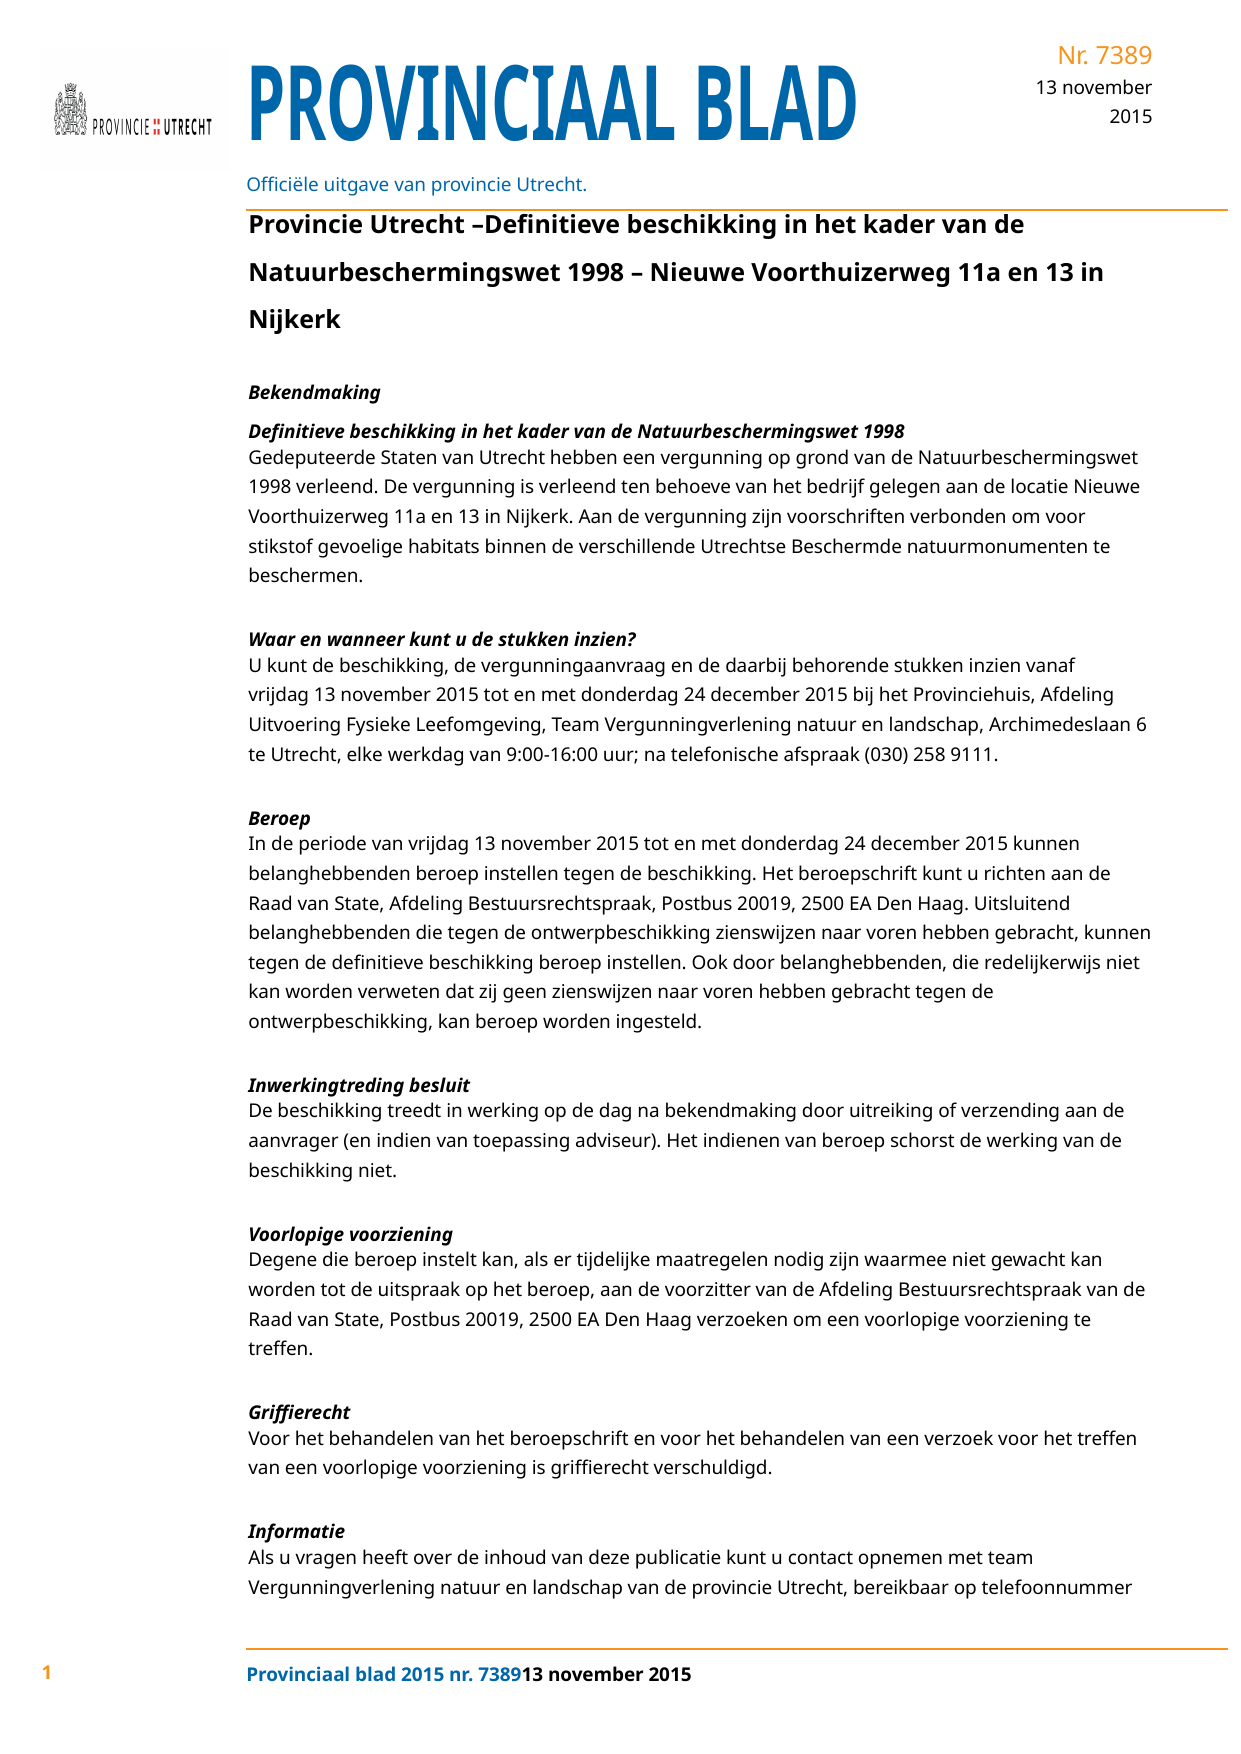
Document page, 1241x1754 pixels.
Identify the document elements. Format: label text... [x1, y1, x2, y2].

text U kunt de beschikking, de vergunningaanvraag en de daarbij behorende stukken inzien vanaf vrijdag 13 november 2015 tot en met donderdag 24 december 2015 bij het Provinciehuis, Afdeling Uitvoering Fysieke Leefomgeving, Team Vergunningverlening natuur en landschap, Archimedeslaan 6 te Utrecht, elke werkdag van 9:00-16:00 uur; na telefonische afspraak (030) 258 9111. [248, 652, 1152, 767]
picture [41, 47, 231, 172]
text Voor het behandelen van het beroepschrift en voor het behandelen van een verzoek voor het treffen van een voorlopige voorziening is griffierecht verschuldigd. [248, 1425, 1152, 1480]
text Bekendmaking [248, 379, 1152, 405]
text Definitieve beschikking in het kader van de Natuurbeschermingswet 1998 [248, 418, 1152, 444]
text Beroep [248, 805, 1152, 831]
text Waar en wanneer kunt u de stukken inzien? [248, 626, 1152, 652]
text Griffierecht [248, 1399, 1152, 1425]
text Degene die beroep instelt kan, als er tijdelijke maatregelen nodig zijn waarmee niet gewacht kan worden tot de uitspraak op het beroep, aan de voorzitter van de Afdeling Bestuursrechtspraak van de Raad van State, Postbus 20019, 2500 EA Den Haag verzoeken om een voorlopige voorziening te treffen. [248, 1247, 1152, 1361]
text Inwerkingtreding besluit [248, 1072, 1152, 1098]
text De beschikking treedt in werking op de dag na bekendmaking door uitreiking of verzending aan de aanvrager (en indien van toepassing adviseur). Het indienen van beroep schorst de werking van de beschikking niet. [248, 1098, 1152, 1183]
text Provincie Utrecht –Definitieve beschikking in het kader van de Natuurbeschermingswet 1998 – Nieuwe Voorthuizerweg 11a en 13 in Nijkerk [248, 211, 1152, 336]
text Voorlopige voorziening [248, 1221, 1152, 1247]
text Als u vragen heeft over de inhoud van deze publicatie kunt u contact opnemen met team Vergunningverlening natuur en landschap van de provincie Utrecht, bereikbaar op telefoonnummer [248, 1544, 1152, 1599]
text Informatie [248, 1518, 1152, 1544]
text In de periode van vrijdag 13 november 2015 tot en met donderdag 24 december 2015 kunnen belanghebbenden beroep instellen tegen de beschikking. Het beroepschrift kunt u richten aan de Raad van State, Afdeling Bestuursrechtspraak, Postbus 20019, 2500 EA Den Haag. Uitsluitend belanghebbenden die tegen de ontwerpbeschikking zienswijzen naar voren hebben gebracht, kunnen tegen de definitieve beschikking beroep instellen. Ook door belanghebbenden, die redelijkerwijs niet kan worden verweten dat zij geen zienswijzen naar voren hebben gebracht tegen de ontwerpbeschikking, kan beroep worden ingesteld. [248, 831, 1152, 1034]
text Gedeputeerde Staten van Utrecht hebben een vergunning op grond van de Natuurbeschermingswet 1998 verleend. De vergunning is verleend ten behoeve van het bedrijf gelegen aan de locatie Nieuwe Voorthuizerweg 11a en 13 in Nijkerk. Aan de vergunning zijn voorschriften verbonden om voor stikstof gevoelige habitats binnen de verschillende Utrechtse Beschermde natuurmonumenten te beschermen. [248, 444, 1152, 588]
